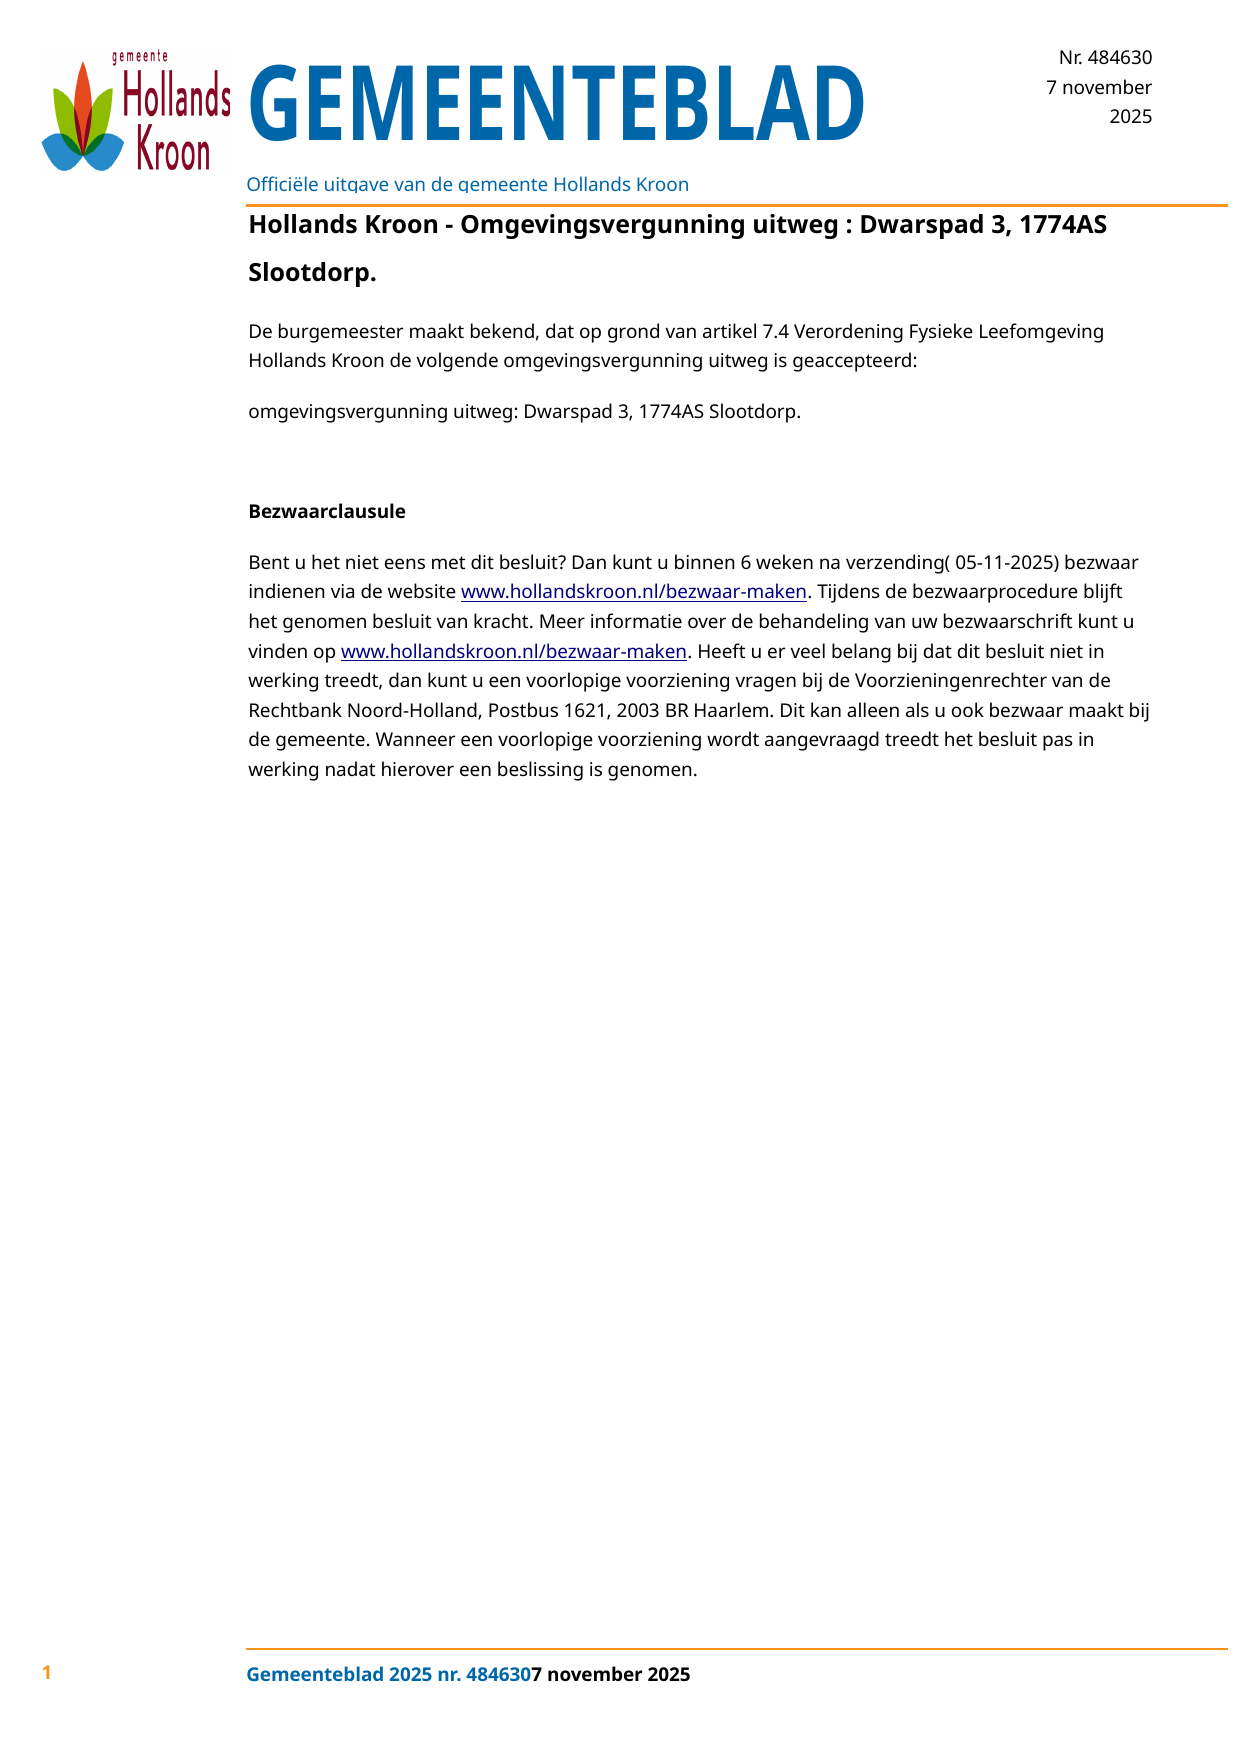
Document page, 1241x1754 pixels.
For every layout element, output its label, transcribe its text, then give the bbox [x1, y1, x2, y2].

text Hollands Kroon - Omgevingsvergunning uitweg : Dwarspad 3, 1774AS Slootdorp. [248, 207, 1152, 288]
text De burgemeester maakt bekend, dat op grond van artikel 7.4 Verordening Fysieke Leefomgeving Hollands Kroon de volgende omgevingsvergunning uitweg is geaccepteerd: [248, 318, 1152, 373]
text Bezwaarclausule [248, 499, 1152, 524]
text omgevingsvergunning uitweg: Dwarspad 3, 1774AS Slootdorp. [248, 398, 1152, 424]
text Bent u het niet eens met dit besluit? Dan kunt u binnen 6 weken na verzending( 05-11-2025) bezwaar indienen via de website www.hollandskroon.nl/bezwaar-maken. Tijdens de bezwaarprocedure blijft het genomen besluit van kracht. Meer informatie over de behandeling van uw bezwaarschrift kunt u vinden op www.hollandskroon.nl/bezwaar-maken. Heeft u er veel belang bij dat dit besluit niet in werking treedt, dan kunt u een voorlopige voorziening vragen bij de Voorzieningenrechter van de Rechtbank Noord-Holland, Postbus 1621, 2003 BR Haarlem. Dit kan alleen als u ook bezwaar maakt bij de gemeente. Wanneer een voorlopige voorziening wordt aangevraagd treedt het besluit pas in werking nadat hierover een beslissing is genomen. [248, 549, 1152, 782]
picture [41, 47, 231, 172]
